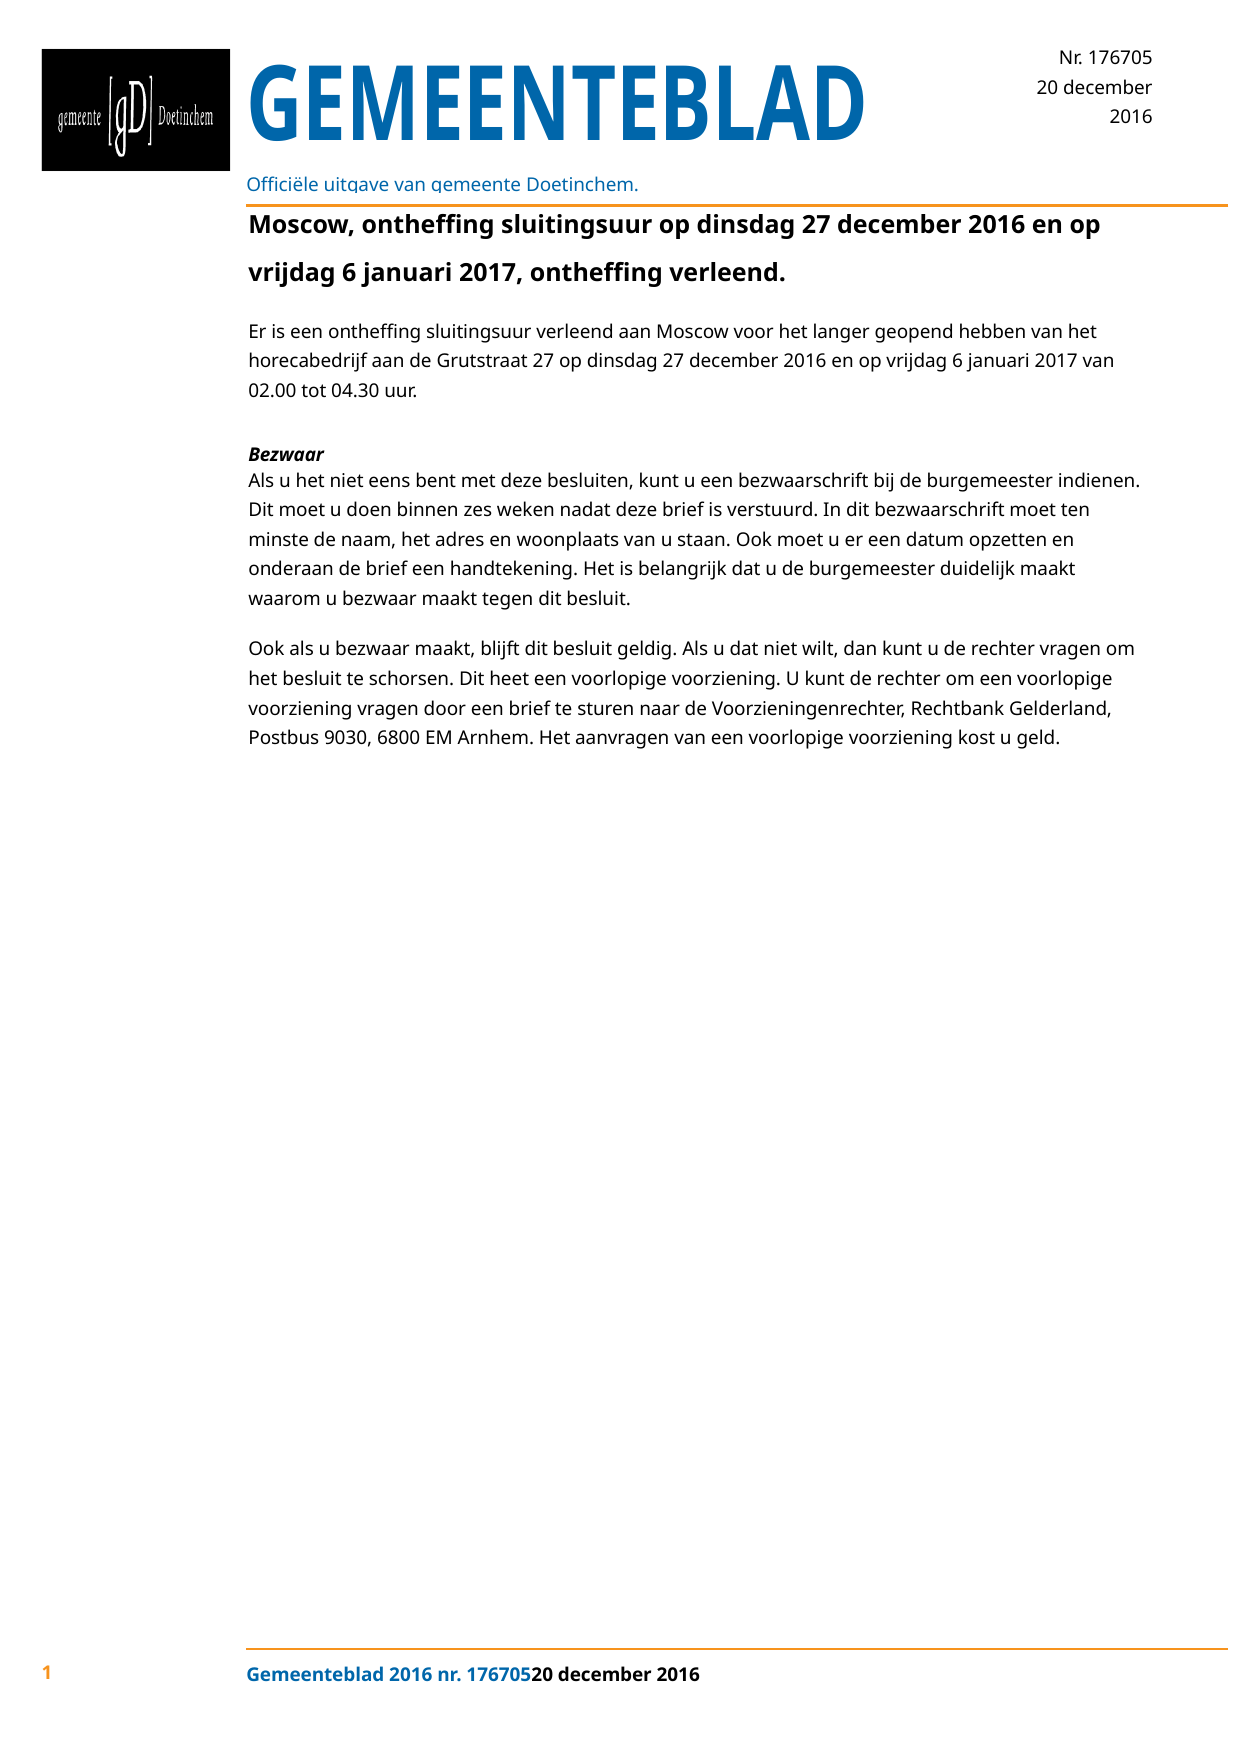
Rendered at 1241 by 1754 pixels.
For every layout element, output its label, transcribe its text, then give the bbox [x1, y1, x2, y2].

text Er is een ontheffing sluitingsuur verleend aan Moscow voor het langer geopend hebben van het horecabedrijf aan de Grutstraat 27 op dinsdag 27 december 2016 en op vrijdag 6 januari 2017 van 02.00 tot 04.30 uur. [248, 318, 1152, 403]
text Ook als u bezwaar maakt, blijft dit besluit geldig. Als u dat niet wilt, dan kunt u de rechter vragen om het besluit te schorsen. Dit heet een voorlopige voorziening. U kunt de rechter om een voorlopige voorziening vragen door een brief te sturen naar de Voorzieningenrechter, Rechtbank Gelderland, Postbus 9030, 6800 EM Arnhem. Het aanvragen van een voorlopige voorziening kost u geld. [248, 636, 1152, 750]
picture [41, 47, 231, 172]
text Bezwaar [248, 441, 1152, 467]
text Moscow, ontheffing sluitingsuur op dinsdag 27 december 2016 en op vrijdag 6 januari 2017, ontheffing verleend. [248, 207, 1152, 288]
text Als u het niet eens bent met deze besluiten, kunt u een bezwaarschrift bij de burgemeester indienen. Dit moet u doen binnen zes weken nadat deze brief is verstuurd. In dit bezwaarschrift moet ten minste de naam, het adres en woonplaats van u staan. Ook moet u er een datum opzetten en onderaan de brief een handtekening. Het is belangrijk dat u de burgemeester duidelijk maakt waarom u bezwaar maakt tegen dit besluit. [248, 467, 1152, 611]
